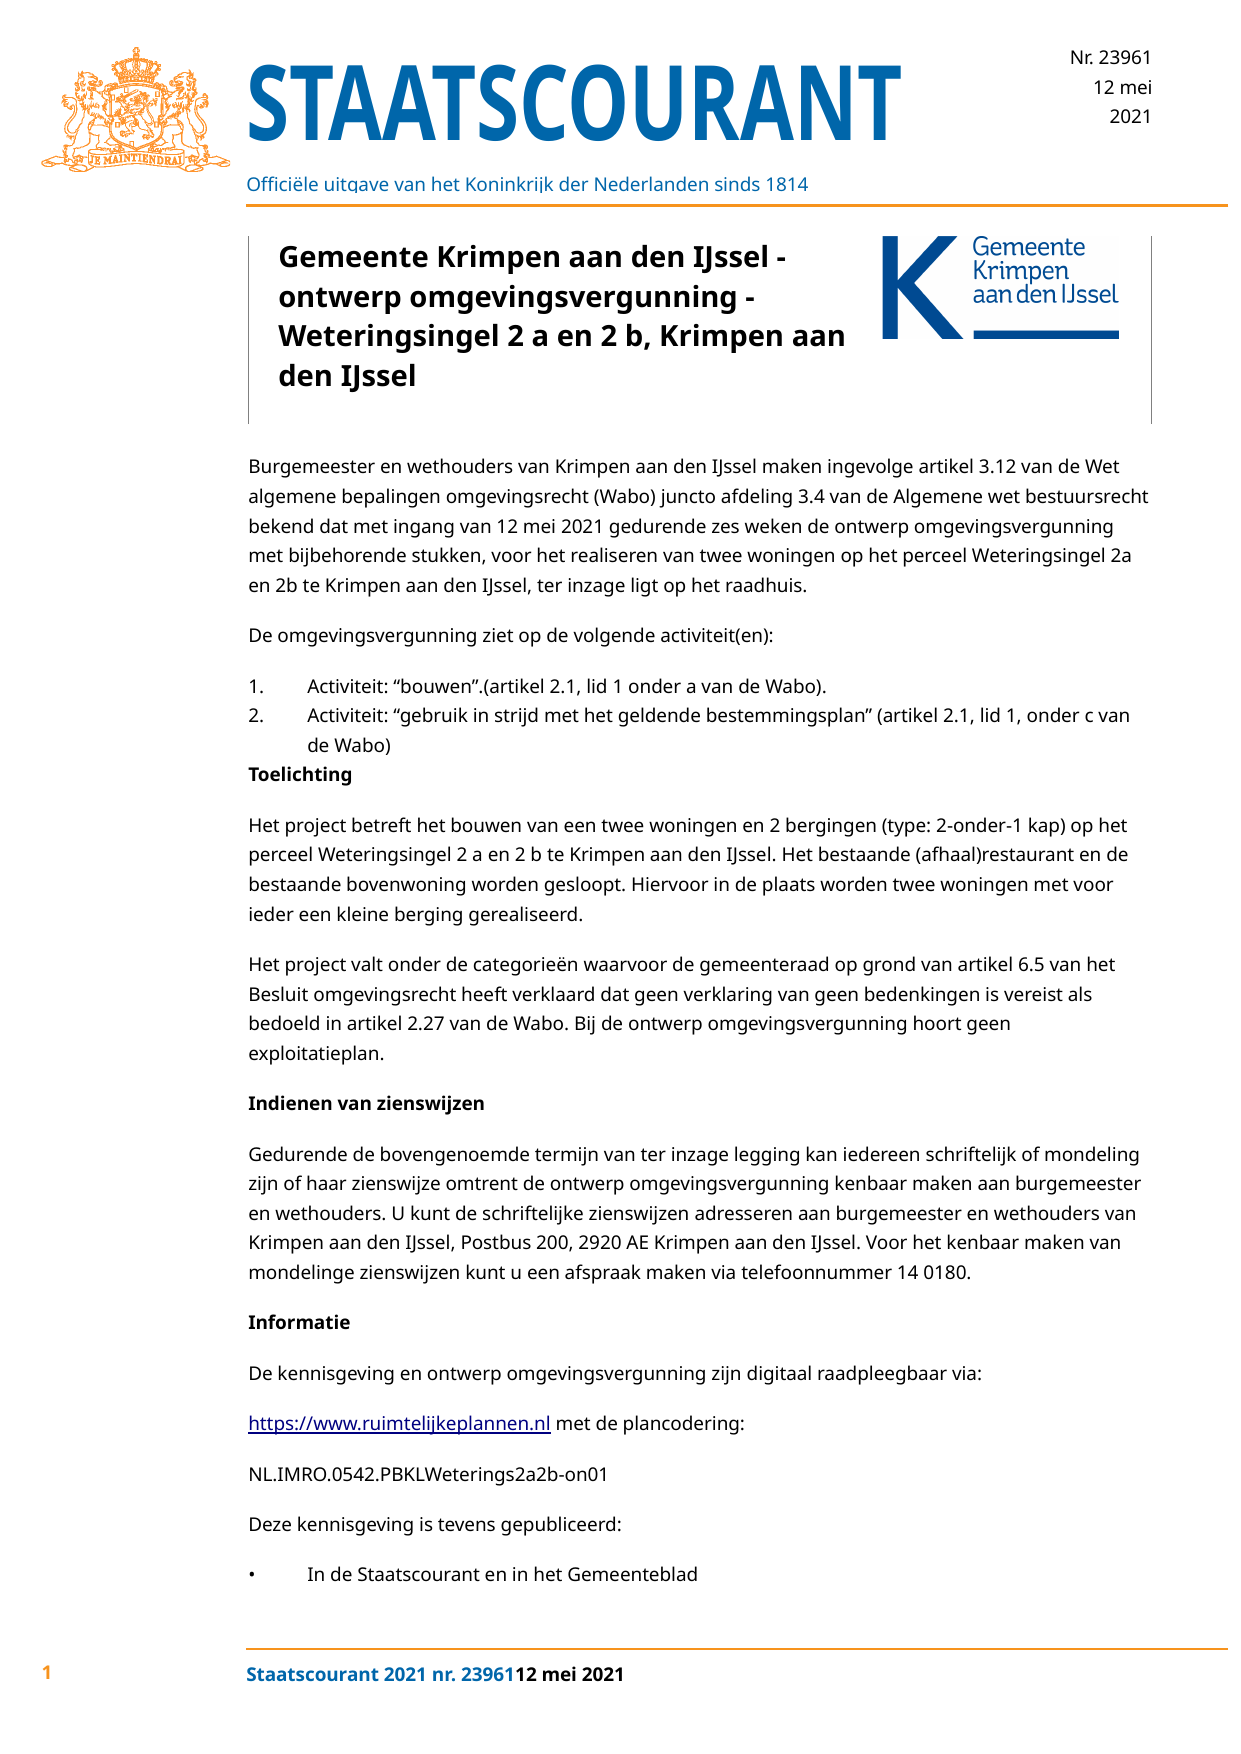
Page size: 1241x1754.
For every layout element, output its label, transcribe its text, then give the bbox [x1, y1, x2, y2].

text De omgevingsvergunning ziet op de volgende activiteit(en): [248, 622, 1152, 648]
list Activiteit: “bouwen”.(artikel 2.1, lid 1 onder a van de Wabo). [248, 673, 1152, 698]
text Indienen van zienswijzen [248, 1090, 1152, 1116]
text Deze kennisgeving is tevens gepubliceerd: [248, 1511, 1152, 1537]
table_header [850, 339, 1151, 424]
picture [41, 47, 231, 172]
text https://www.ruimtelijkeplannen.nl met de plancodering: [248, 1410, 1152, 1436]
text Gedurende de bovengenoemde termijn van ter inzage legging kan iedereen schriftelijk of mondeling zijn of haar zienswijze omtrent de ontwerp omgevingsvergunning kenbaar maken aan burgemeester en wethouders. U kunt de schriftelijke zienswijzen adresseren aan burgemeester en wethouders van Krimpen aan den IJssel, Postbus 200, 2920 AE Krimpen aan den IJssel. Voor het kenbaar maken van mondelinge zienswijzen kunt u een afspraak maken via telefoonnummer 14 0180. [248, 1141, 1152, 1285]
text NL.IMRO.0542.PBKLWeterings2a2b-on01 [248, 1461, 1152, 1486]
table_header [1119, 236, 1151, 338]
text Burgemeester en wethouders van Krimpen aan den IJssel maken ingevolge artikel 3.12 van de Wet algemene bepalingen omgevingsrecht (Wabo) juncto afdeling 3.4 van de Algemene wet bestuursrecht bekend dat met ingang van 12 mei 2021 gedurende zes weken de ontwerp omgevingsvergunning met bijbehorende stukken, voor het realiseren van twee woningen op het perceel Weteringsingel 2a en 2b te Krimpen aan den IJssel, ter inzage ligt op het raadhuis. [248, 454, 1152, 598]
list In de Staatscourant en in het Gemeenteblad [248, 1562, 1152, 1587]
text Het project valt onder de categorieën waarvoor de gemeenteraad op grond van artikel 6.5 van het Besluit omgevingsrecht heeft verklaard dat geen verklaring van geen bedenkingen is vereist als bedoeld in artikel 2.27 van de Wabo. Bij de ontwerp omgevingsvergunning hoort geen exploitatieplan. [248, 951, 1152, 1066]
text De kennisgeving en ontwerp omgevingsvergunning zijn digitaal raadpleegbaar via: [248, 1360, 1152, 1386]
text Informatie [248, 1309, 1152, 1335]
text Het project betreft het bouwen van een twee woningen en 2 bergingen (type: 2-onder-1 kap) op het perceel Weteringsingel 2 a en 2 b te Krimpen aan den IJssel. Het bestaande (afhaal)restaurant en de bestaande bovenwoning worden gesloopt. Hiervoor in de plaats worden twee woningen met voor ieder een kleine berging gerealiseerd. [248, 812, 1152, 926]
list Activiteit: “gebruik in strijd met het geldende bestemmingsplan” (artikel 2.1, lid 1, onder c van de Wabo) [248, 702, 1152, 758]
table_header Gemeente Krimpen aan den IJssel - ontwerp omgevingsvergunning - Weteringsingel 2 a en 2 b, Krimpen aan den IJssel [249, 236, 850, 424]
picture [882, 236, 1119, 339]
table_header [850, 236, 882, 338]
text Toelichting [248, 762, 1152, 787]
